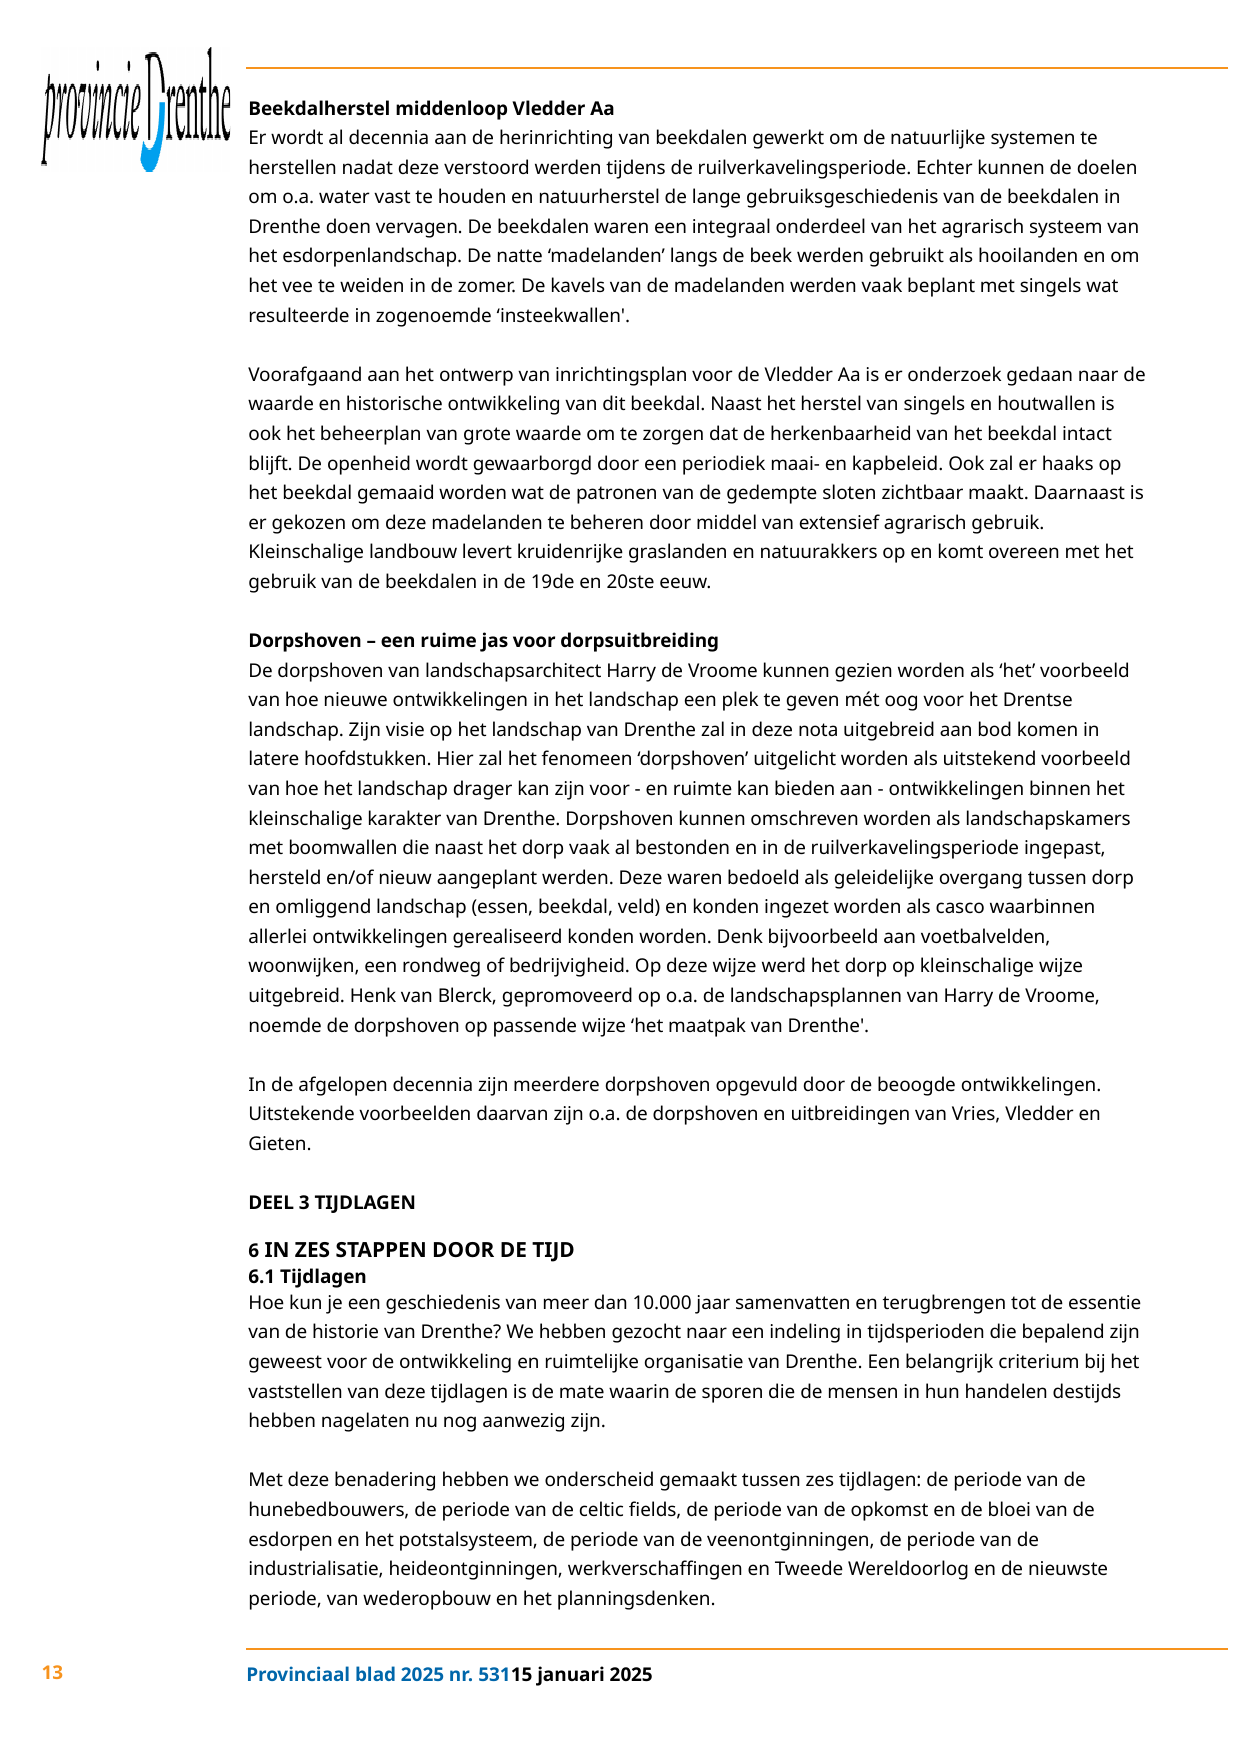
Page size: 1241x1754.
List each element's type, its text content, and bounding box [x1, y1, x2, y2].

text Er wordt al decennia aan de herinrichting van beekdalen gewerkt om de natuurlijke systemen te herstellen nadat deze verstoord werden tijdens de ruilverkavelingsperiode. Echter kunnen de doelen om o.a. water vast te houden en natuurherstel de lange gebruiksgeschiedenis van de beekdalen in Drenthe doen vervagen. De beekdalen waren een integraal onderdeel van het agrarisch systeem van het esdorpenlandschap. De natte ‘madelanden’ langs de beek werden gebruikt als hooilanden en om het vee te weiden in de zomer. De kavels van de madelanden werden vaak beplant met singels wat resulteerde in zogenoemde ‘insteekwallen'. [248, 124, 1152, 328]
text Voorafgaand aan het ontwerp van inrichtingsplan voor de Vledder Aa is er onderzoek gedaan naar de waarde en historische ontwikkeling van dit beekdal. Naast het herstel van singels en houtwallen is ook het beheerplan van grote waarde om te zorgen dat de herkenbaarheid van het beekdal intact blijft. De openheid wordt gewaarborgd door een periodiek maai- en kapbeleid. Ook zal er haaks op het beekdal gemaaid worden wat de patronen van de gedempte sloten zichtbaar maakt. Daarnaast is er gekozen om deze madelanden te beheren door middel van extensief agrarisch gebruik. Kleinschalige landbouw levert kruidenrijke graslanden en natuurakkers op en komt overeen met het gebruik van de beekdalen in de 19de en 20ste eeuw. [248, 361, 1152, 594]
text Hoe kun je een geschiedenis van meer dan 10.000 jaar samenvatten en terugbrengen tot de essentie van de historie van Drenthe? We hebben gezocht naar een indeling in tijdsperioden die bepalend zijn geweest voor de ontwikkeling en ruimtelijke organisatie van Drenthe. Een belangrijk criterium bij het vaststellen van deze tijdlagen is de mate waarin de sporen die de mensen in hun handelen destijds hebben nagelaten nu nog aanwezig zijn. [248, 1289, 1152, 1433]
text In de afgelopen decennia zijn meerdere dorpshoven opgevuld door de beoogde ontwikkelingen. Uitstekende voorbeelden daarvan zijn o.a. de dorpshoven en uitbreidingen van Vries, Vledder en Gieten. [248, 1071, 1152, 1156]
text 6.1 Tijdlagen [248, 1263, 1152, 1289]
text Dorpshoven – een ruime jas voor dorpsuitbreiding [248, 627, 1152, 653]
text De dorpshoven van landschapsarchitect Harry de Vroome kunnen gezien worden als ‘het’ voorbeeld van hoe nieuwe ontwikkelingen in het landschap een plek te geven mét oog voor het Drentse landschap. Zijn visie op het landschap van Drenthe zal in deze nota uitgebreid aan bod komen in latere hoofdstukken. Hier zal het fenomeen ‘dorpshoven’ uitgelicht worden als uitstekend voorbeeld van hoe het landschap drager kan zijn voor - en ruimte kan bieden aan - ontwikkelingen binnen het kleinschalige karakter van Drenthe. Dorpshoven kunnen omschreven worden als landschapskamers met boomwallen die naast het dorp vaak al bestonden en in de ruilverkavelingsperiode ingepast, hersteld en/of nieuw aangeplant werden. Deze waren bedoeld als geleidelijke overgang tussen dorp en omliggend landschap (essen, beekdal, veld) en konden ingezet worden als casco waarbinnen allerlei ontwikkelingen gerealiseerd konden worden. Denk bijvoorbeeld aan voetbalvelden, woonwijken, een rondweg of bedrijvigheid. Op deze wijze werd het dorp op kleinschalige wijze uitgebreid. Henk van Blerck, gepromoveerd op o.a. de landschapsplannen van Harry de Vroome, noemde de dorpshoven op passende wijze ‘het maatpak van Drenthe'. [248, 657, 1152, 1038]
text DEEL 3 TIJDLAGEN [248, 1189, 1152, 1215]
text Beekdalherstel middenloop Vledder Aa [248, 95, 1152, 121]
text 6 IN ZES STAPPEN DOOR DE TIJD [248, 1235, 1152, 1263]
text Met deze benadering hebben we onderscheid gemaakt tussen zes tijdlagen: de periode van de hunebedbouwers, de periode van de celtic fields, de periode van de opkomst en de bloei van de esdorpen en het potstalsysteem, de periode van de veenontginningen, de periode van de industrialisatie, heideontginningen, werkverschaffingen en Tweede Wereldoorlog en de nieuwste periode, van wederopbouw en het planningsdenken. [248, 1467, 1152, 1611]
picture [41, 47, 231, 172]
